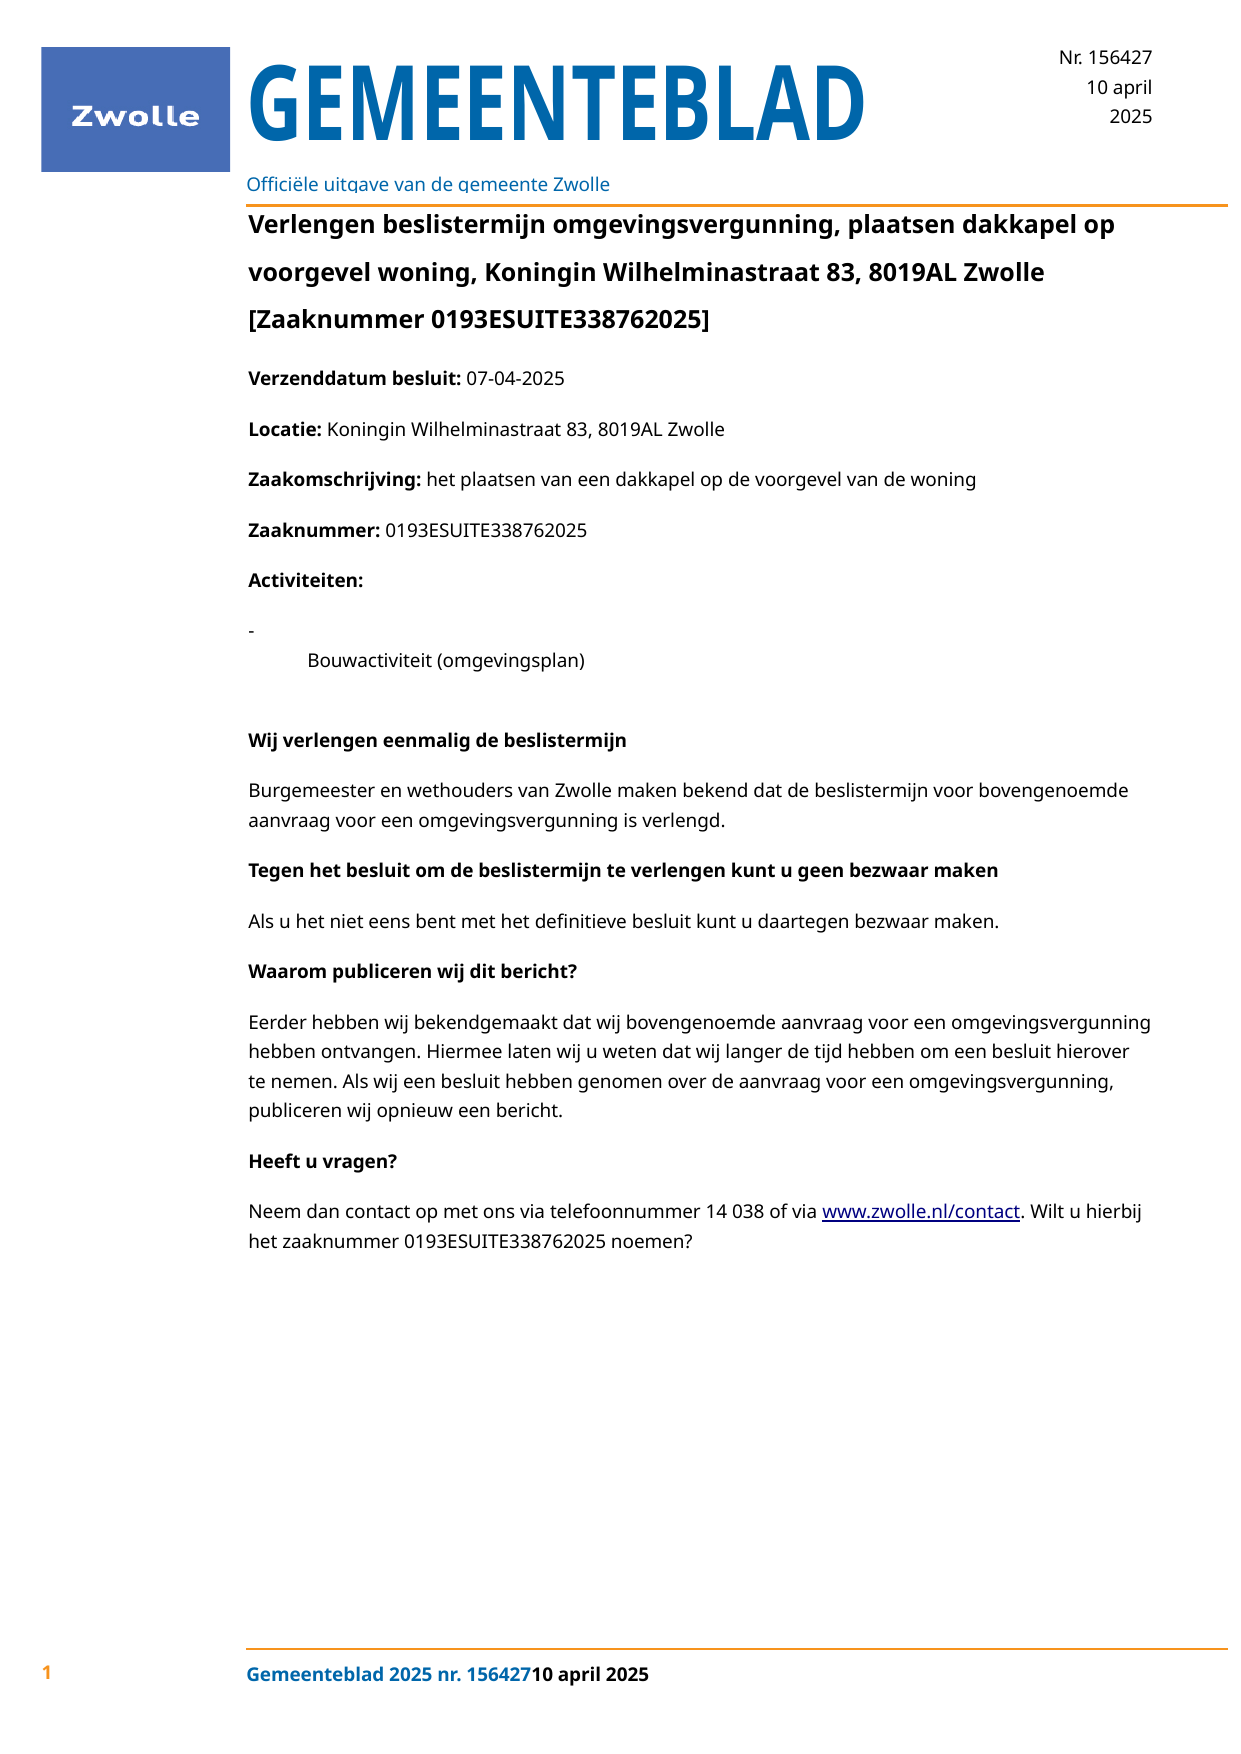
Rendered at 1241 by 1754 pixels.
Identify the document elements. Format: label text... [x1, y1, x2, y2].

text Eerder hebben wij bekendgemaakt dat wij bovengenoemde aanvraag voor een omgevingsvergunning hebben ontvangen. Hiermee laten wij u weten dat wij langer de tijd hebben om een besluit hierover te nemen. Als wij een besluit hebben genomen over de aanvraag voor een omgevingsvergunning, publiceren wij opnieuw een bericht. [248, 1009, 1152, 1123]
text Tegen het besluit om de beslistermijn te verlengen kunt u geen bezwaar maken [248, 858, 1152, 883]
list Bouwactiviteit (omgevingsplan) [248, 647, 1152, 673]
text Heeft u vragen? [248, 1148, 1152, 1174]
text Verlengen beslistermijn omgevingsvergunning, plaatsen dakkapel op voorgevel woning, Koningin Wilhelminastraat 83, 8019AL Zwolle [Zaaknummer 0193ESUITE338762025] [248, 207, 1152, 336]
text Verzenddatum besluit: 07-04-2025 [248, 366, 1152, 391]
text Locatie: Koningin Wilhelminastraat 83, 8019AL Zwolle [248, 416, 1152, 442]
text Zaaknummer: 0193ESUITE338762025 [248, 517, 1152, 542]
text Neem dan contact op met ons via telefoonnummer 14 038 of via www.zwolle.nl/contact. Wilt u hierbij het zaaknummer 0193ESUITE338762025 noemen? [248, 1198, 1152, 1254]
text Zaakomschrijving: het plaatsen van een dakkapel op de voorgevel van de woning [248, 466, 1152, 492]
text Waarom publiceren wij dit bericht? [248, 958, 1152, 984]
picture [41, 47, 231, 172]
text Burgemeester en wethouders van Zwolle maken bekend dat de beslistermijn voor bovengenoemde aanvraag voor een omgevingsvergunning is verlengd. [248, 778, 1152, 833]
text Als u het niet eens bent met het definitieve besluit kunt u daartegen bezwaar maken. [248, 908, 1152, 934]
text Activiteiten: [248, 567, 1152, 593]
text Wij verlengen eenmalig de beslistermijn [248, 727, 1152, 753]
